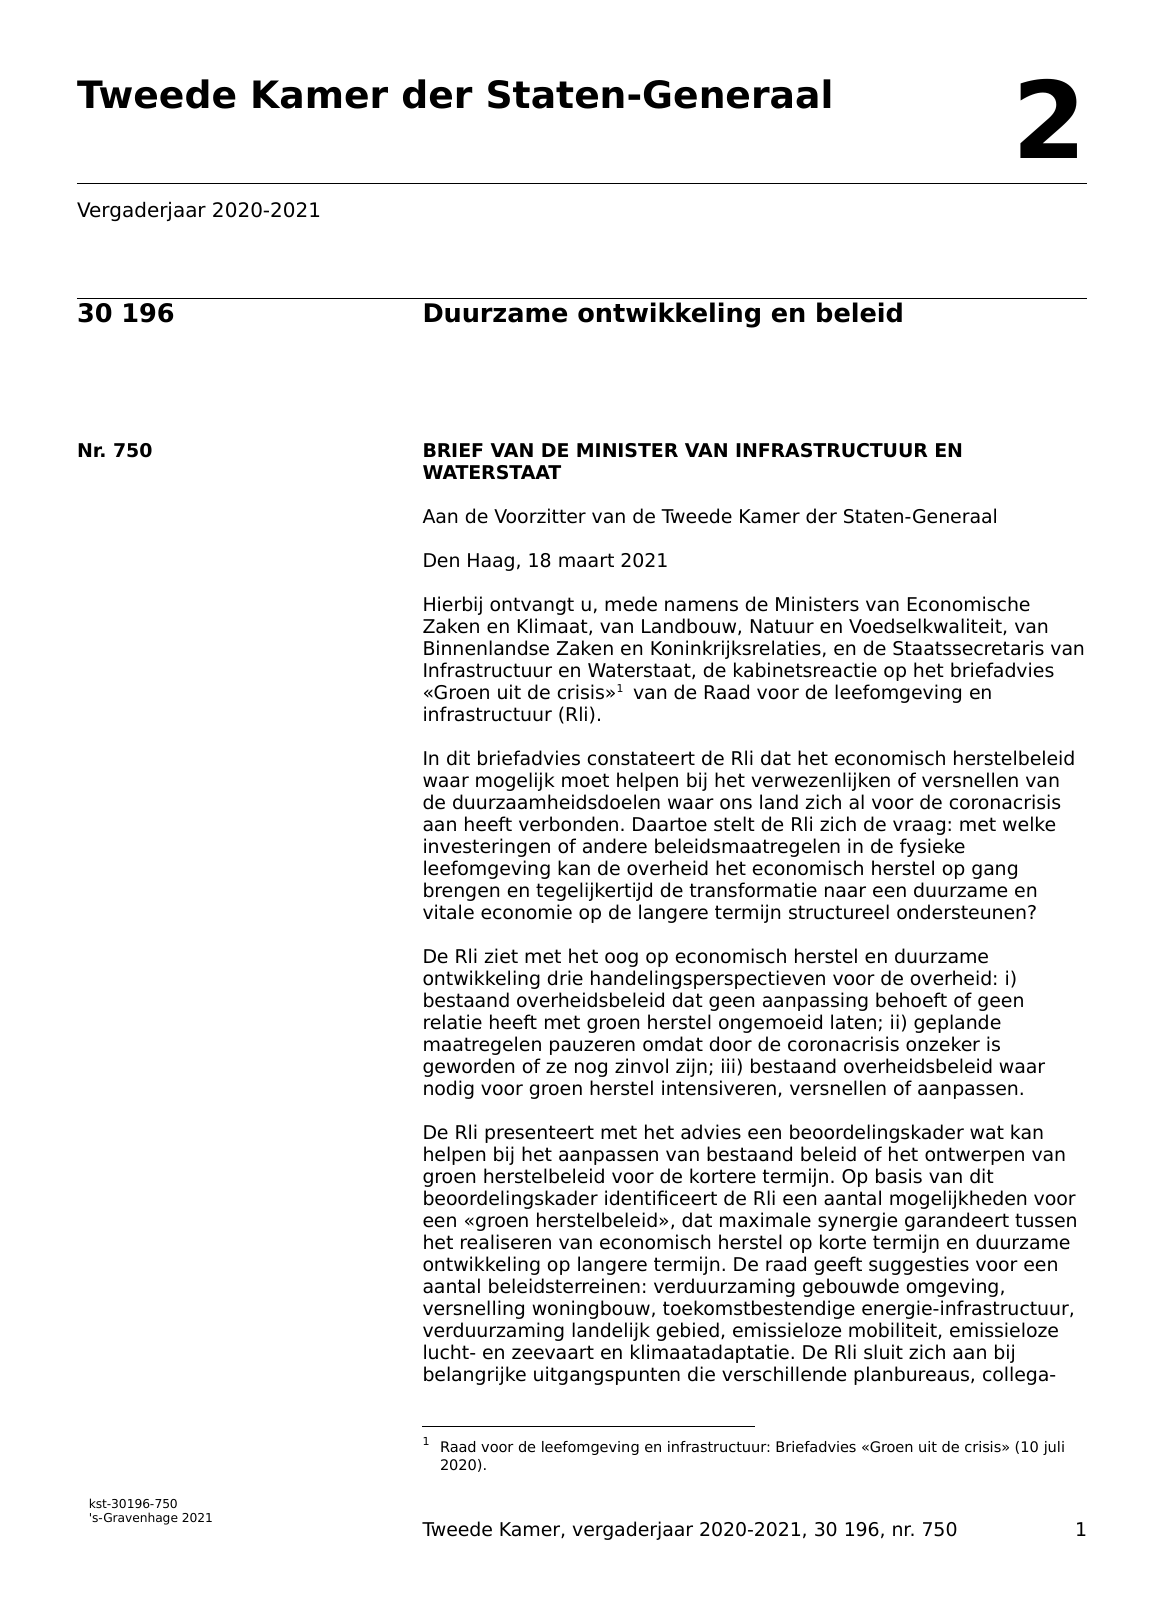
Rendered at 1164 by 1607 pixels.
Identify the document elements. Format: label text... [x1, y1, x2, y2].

text In dit briefadvies constateert de Rli dat het economisch herstelbeleid waar mogelijk moet helpen bij het verwezenlijken of versnellen van de duurzaamheidsdoelen waar ons land zich al voor de coronacrisis aan heeft verbonden. Daartoe stelt de Rli zich de vraag: met welke investeringen of andere beleidsmaatregelen in de fysieke leefomgeving kan de overheid het economisch herstel op gang brengen en tegelijkertijd de transformatie naar een duurzame en vitale economie op de langere termijn structureel ondersteunen? [422, 748, 1087, 924]
subtitle 30 196 Duurzame ontwikkeling en beleid [77, 299, 1087, 329]
text De Rli presenteert met het advies een beoordelingskader wat kan helpen bij het aanpassen van bestaand beleid of het ontwerpen van groen herstelbeleid voor de kortere termijn. Op basis van dit beoordelingskader identificeert de Rli een aantal mogelijkheden voor een «groen herstelbeleid», dat maximale synergie garandeert tussen het realiseren van economisch herstel op korte termijn en duurzame ontwikkeling op langere termijn. De raad geeft suggesties voor een aantal beleidsterreinen: verduurzaming gebouwde omgeving, versnelling woningbouw, toekomstbestendige energie-infrastructuur, verduurzaming landelijk gebied, emissieloze mobiliteit, emissieloze lucht- en zeevaart en klimaatadaptatie. De Rli sluit zich aan bij belangrijke uitgangspunten die verschillende planbureaus, collega- [422, 1122, 1087, 1386]
text De Rli ziet met het oog op economisch herstel en duurzame ontwikkeling drie handelingsperspectieven voor de overheid: i) bestaand overheidsbeleid dat geen aanpassing behoeft of geen relatie heeft met groen herstel ongemoeid laten; ii) geplande maatregelen pauzeren omdat door de coronacrisis onzeker is geworden of ze nog zinvol zijn; iii) bestaand overheidsbeleid waar nodig voor groen herstel intensiveren, versnellen of aanpassen. [422, 946, 1087, 1100]
text Aan de Voorzitter van de Tweede Kamer der Staten-Generaal [422, 506, 1087, 528]
text Hierbij ontvangt u, mede namens de Ministers van Economische Zaken en Klimaat, van Landbouw, Natuur en Voedselkwaliteit, van Binnenlandse Zaken en Koninkrijksrelaties, en de Staatssecretaris van Infrastructuur en Waterstaat, de kabinetsreactie op het briefadvies «Groen uit de crisis» van de Raad voor de leefomgeving en infrastructuur (Rli). [422, 594, 1087, 726]
table_header 2 [886, 59, 1087, 183]
subtitle Nr. 750 BRIEF VAN DE MINISTER VAN INFRASTRUCTUUR EN WATERSTAAT [77, 440, 1087, 484]
text Den Haag, 18 maart 2021 [422, 550, 1087, 572]
table_header Tweede Kamer der Staten-Generaal [77, 59, 886, 183]
text kst-30196-750 [88, 1497, 323, 1511]
text Raad voor de leefomgeving en infrastructuur: Briefadvies «Groen uit de crisis» (10 juli 2020). [422, 1435, 1087, 1474]
text 's-Gravenhage 2021 [88, 1511, 323, 1525]
table_cell Vergaderjaar 2020-2021 [77, 184, 1087, 298]
